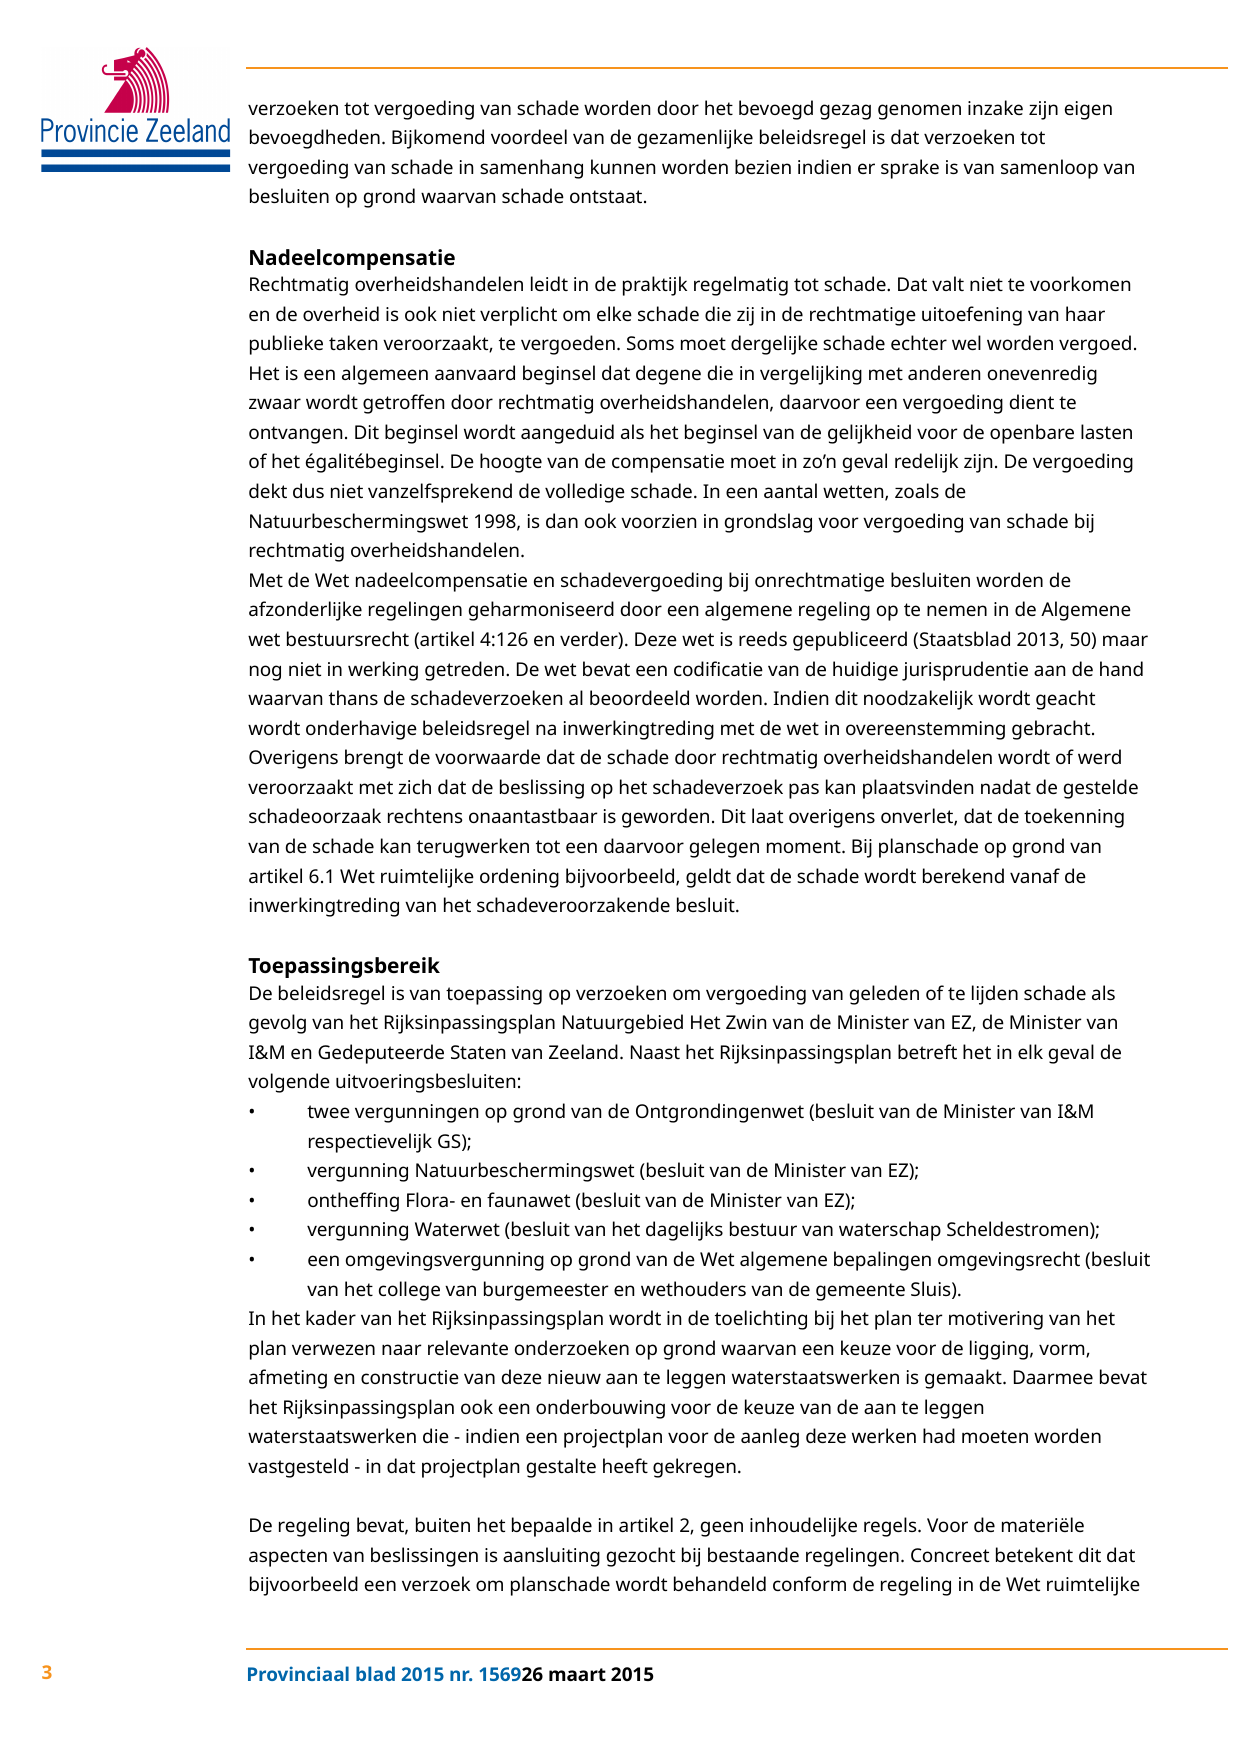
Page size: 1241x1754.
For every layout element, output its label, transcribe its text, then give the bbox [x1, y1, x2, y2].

text De regeling bevat, buiten het bepaalde in artikel 2, geen inhoudelijke regels. Voor de materiële aspecten van beslissingen is aansluiting gezocht bij bestaande regelingen. Concreet betekent dit dat bijvoorbeeld een verzoek om planschade wordt behandeld conform de regeling in de Wet ruimtelijke [248, 1512, 1152, 1597]
text verzoeken tot vergoeding van schade worden door het bevoegd gezag genomen inzake zijn eigen bevoegdheden. Bijkomend voordeel van de gezamenlijke beleidsregel is dat verzoeken tot vergoeding van schade in samenhang kunnen worden bezien indien er sprake is van samenloop van besluiten op grond waarvan schade ontstaat. [248, 95, 1152, 209]
text Rechtmatig overheidshandelen leidt in de praktijk regelmatig tot schade. Dat valt niet te voorkomen en de overheid is ook niet verplicht om elke schade die zij in de rechtmatige uitoefening van haar publieke taken veroorzaakt, te vergoeden. Soms moet dergelijke schade echter wel worden vergoed. Het is een algemeen aanvaard beginsel dat degene die in vergelijking met anderen onevenredig zwaar wordt getroffen door rechtmatig overheidshandelen, daarvoor een vergoeding dient te ontvangen. Dit beginsel wordt aangeduid als het beginsel van de gelijkheid voor de openbare lasten of het égalitébeginsel. De hoogte van de compensatie moet in zo’n geval redelijk zijn. De vergoeding dekt dus niet vanzelfsprekend de volledige schade. In een aantal wetten, zoals de Natuurbeschermingswet 1998, is dan ook voorzien in grondslag voor vergoeding van schade bij rechtmatig overheidshandelen. [248, 271, 1152, 563]
text In het kader van het Rijksinpassingsplan wordt in de toelichting bij het plan ter motivering van het plan verwezen naar relevante onderzoeken op grond waarvan een keuze voor de ligging, vorm, afmeting en constructie van deze nieuw aan te leggen waterstaatswerken is gemaakt. Daarmee bevat het Rijksinpassingsplan ook een onderbouwing voor de keuze van de aan te leggen waterstaatswerken die - indien een projectplan voor de aanleg deze werken had moeten worden vastgesteld - in dat projectplan gestalte heeft gekregen. [248, 1305, 1152, 1479]
list twee vergunningen op grond van de Ontgrondingenwet (besluit van de Minister van I&M respectievelijk GS); [248, 1098, 1152, 1154]
list een omgevingsvergunning op grond van de Wet algemene bepalingen omgevingsrecht (besluit van het college van burgemeester en wethouders van de gemeente Sluis). [248, 1246, 1152, 1302]
text Overigens brengt de voorwaarde dat de schade door rechtmatig overheidshandelen wordt of werd veroorzaakt met zich dat de beslissing op het schadeverzoek pas kan plaatsvinden nadat de gestelde schadeoorzaak rechtens onaantastbaar is geworden. Dit laat overigens onverlet, dat de toekenning van de schade kan terugwerken tot een daarvoor gelegen moment. Bij planschade op grond van artikel 6.1 Wet ruimtelijke ordening bijvoorbeeld, geldt dat de schade wordt berekend vanaf de inwerkingtreding van het schadeveroorzakende besluit. [248, 744, 1152, 918]
picture [41, 47, 231, 172]
text Toepassingsbereik [248, 952, 1152, 980]
text Nadeelcompensatie [248, 243, 1152, 271]
list vergunning Waterwet (besluit van het dagelijks bestuur van waterschap Scheldestromen); [248, 1217, 1152, 1242]
list ontheffing Flora- en faunawet (besluit van de Minister van EZ); [248, 1187, 1152, 1213]
text De beleidsregel is van toepassing op verzoeken om vergoeding van geleden of te lijden schade als gevolg van het Rijksinpassingsplan Natuurgebied Het Zwin van de Minister van EZ, de Minister van I&M en Gedeputeerde Staten van Zeeland. Naast het Rijksinpassingsplan betreft het in elk geval de volgende uitvoeringsbesluiten: [248, 980, 1152, 1094]
list vergunning Natuurbeschermingswet (besluit van de Minister van EZ); [248, 1157, 1152, 1183]
text Met de Wet nadeelcompensatie en schadevergoeding bij onrechtmatige besluiten worden de afzonderlijke regelingen geharmoniseerd door een algemene regeling op te nemen in de Algemene wet bestuursrecht (artikel 4:126 en verder). Deze wet is reeds gepubliceerd (Staatsblad 2013, 50) maar nog niet in werking getreden. De wet bevat een codificatie van de huidige jurisprudentie aan de hand waarvan thans de schadeverzoeken al beoordeeld worden. Indien dit noodzakelijk wordt geacht wordt onderhavige beleidsregel na inwerkingtreding met de wet in overeenstemming gebracht. [248, 567, 1152, 741]
